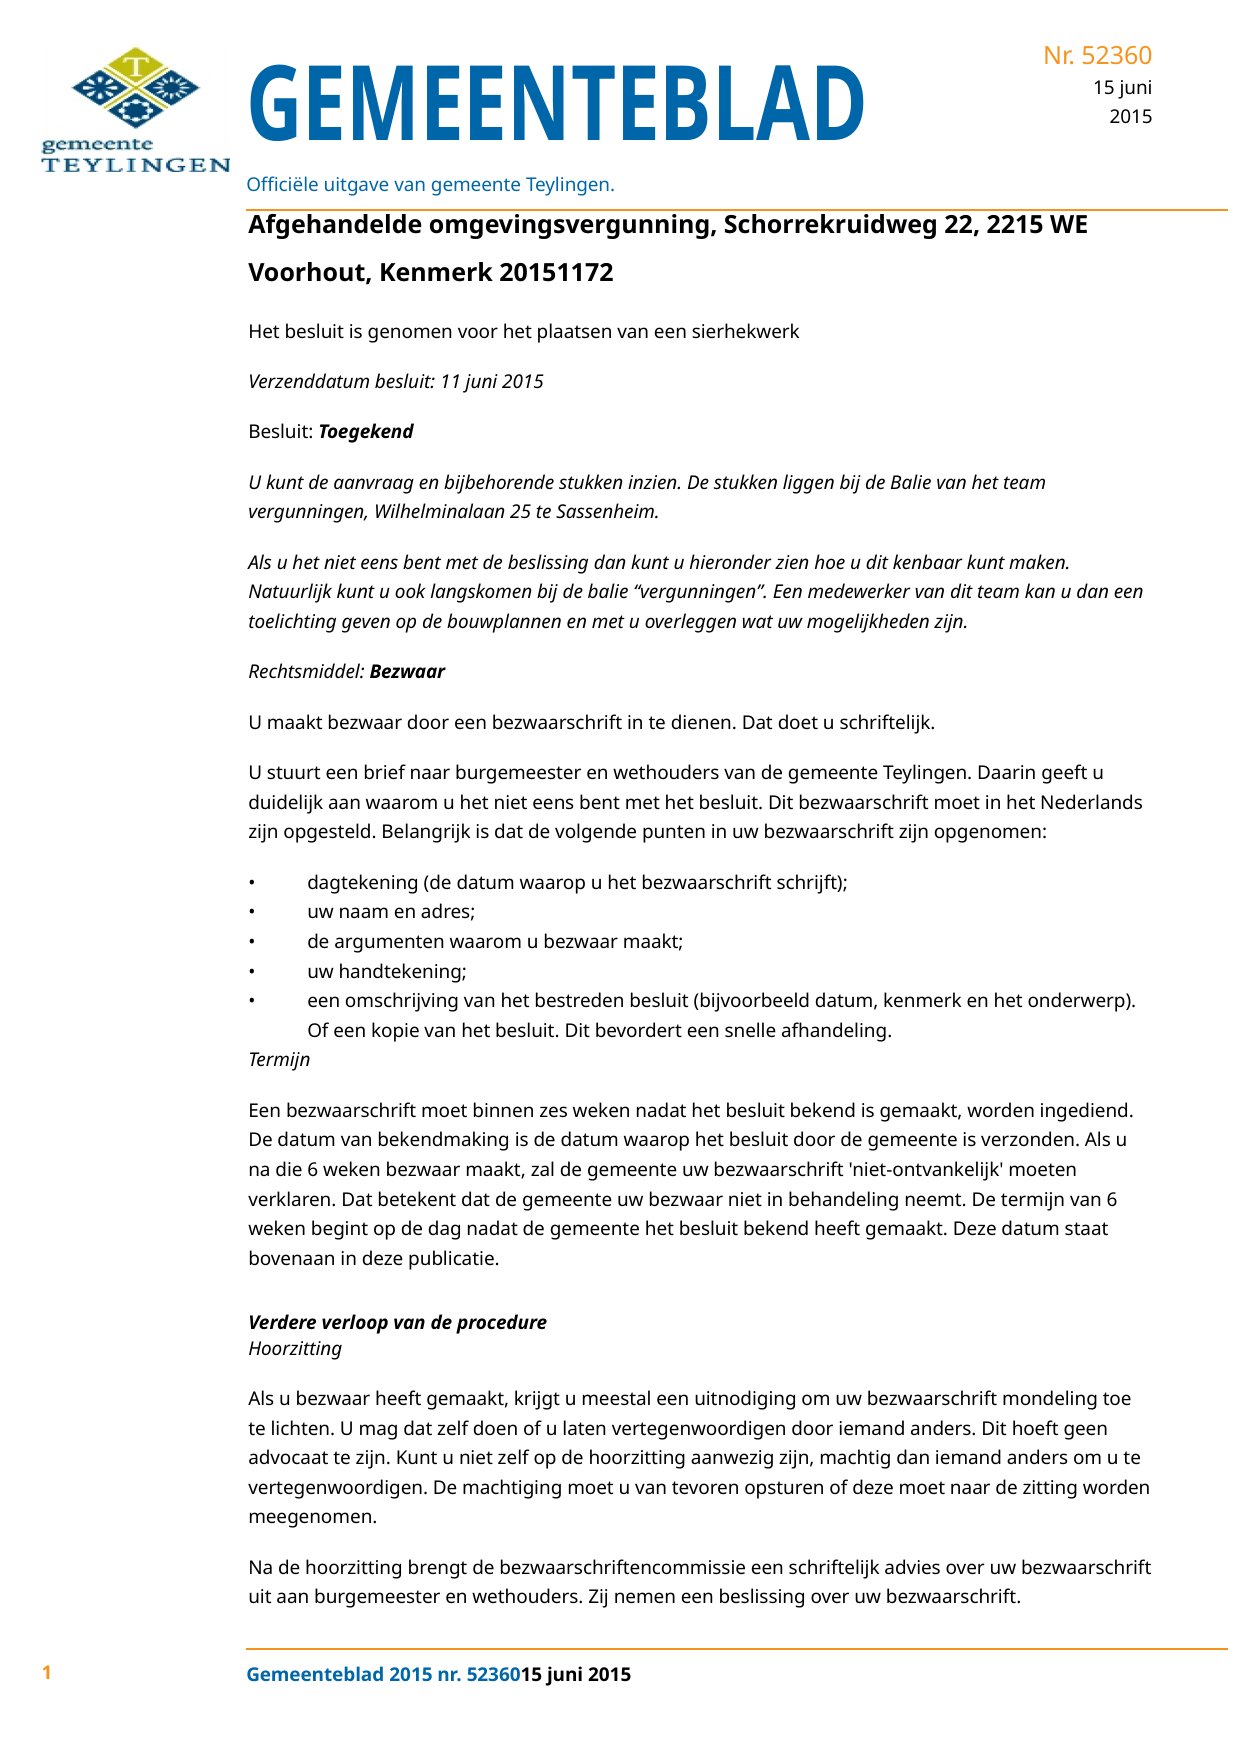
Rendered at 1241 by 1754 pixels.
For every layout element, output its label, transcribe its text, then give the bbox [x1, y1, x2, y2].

text Besluit: Toegekend [248, 419, 1152, 444]
text Na de hoorzitting brengt de bezwaarschriftencommissie een schriftelijk advies over uw bezwaarschrift uit aan burgemeester en wethouders. Zij nemen een beslissing over uw bezwaarschrift. [248, 1554, 1152, 1609]
text U stuurt een brief naar burgemeester en wethouders van de gemeente Teylingen. Daarin geeft u duidelijk aan waarom u het niet eens bent met het besluit. Dit bezwaarschrift moet in het Nederlands zijn opgesteld. Belangrijk is dat de volgende punten in uw bezwaarschrift zijn opgenomen: [248, 759, 1152, 844]
text Als u bezwaar heeft gemaakt, krijgt u meestal een uitnodiging om uw bezwaarschrift mondeling toe te lichten. U mag dat zelf doen of u laten vertegenwoordigen door iemand anders. Dit hoeft geen advocaat te zijn. Kunt u niet zelf op de hoorzitting aanwezig zijn, machtig dan iemand anders om u te vertegenwoordigen. De machtiging moet u van tevoren opsturen of deze moet naar de zitting worden meegenomen. [248, 1385, 1152, 1529]
text Verzenddatum besluit: 11 juni 2015 [248, 368, 1152, 394]
text Afgehandelde omgevingsvergunning, Schorrekruidweg 22, 2215 WE Voorhout, Kenmerk 20151172 [248, 211, 1152, 288]
list de argumenten waarom u bezwaar maakt; [248, 928, 1152, 954]
text Een bezwaarschrift moet binnen zes weken nadat het besluit bekend is gemaakt, worden ingediend. De datum van bekendmaking is de datum waarop het besluit door de gemeente is verzonden. Als u na die 6 weken bezwaar maakt, zal de gemeente uw bezwaarschrift 'niet-ontvankelijk' moeten verklaren. Dat betekent dat de gemeente uw bezwaar niet in behandeling neemt. De termijn van 6 weken begint op de dag nadat de gemeente het besluit bekend heeft gemaakt. Deze datum staat bovenaan in deze publicatie. [248, 1097, 1152, 1271]
text U maakt bezwaar door een bezwaarschrift in te dienen. Dat doet u schriftelijk. [248, 709, 1152, 735]
text Het besluit is genomen voor het plaatsen van een sierhekwerk [248, 318, 1152, 344]
text Als u het niet eens bent met de beslissing dan kunt u hieronder zien hoe u dit kenbaar kunt maken. Natuurlijk kunt u ook langskomen bij de balie “vergunningen”. Een medewerker van dit team kan u dan een toelichting geven op de bouwplannen en met u overleggen wat uw mogelijkheden zijn. [248, 549, 1152, 634]
list uw naam en adres; [248, 899, 1152, 924]
picture [41, 47, 231, 172]
list uw handtekening; [248, 958, 1152, 984]
text Verdere verloop van de procedure [248, 1309, 1152, 1335]
text Termijn [248, 1047, 1152, 1072]
list een omschrijving van het bestreden besluit (bijvoorbeeld datum, kenmerk en het onderwerp). Of een kopie van het besluit. Dit bevordert een snelle afhandeling. [248, 987, 1152, 1043]
text Rechtsmiddel: Bezwaar [248, 659, 1152, 684]
text U kunt de aanvraag en bijbehorende stukken inzien. De stukken liggen bij de Balie van het team vergunningen, Wilhelminalaan 25 te Sassenheim. [248, 469, 1152, 524]
list dagtekening (de datum waarop u het bezwaarschrift schrijft); [248, 869, 1152, 895]
text Hoorzitting [248, 1335, 1152, 1360]
